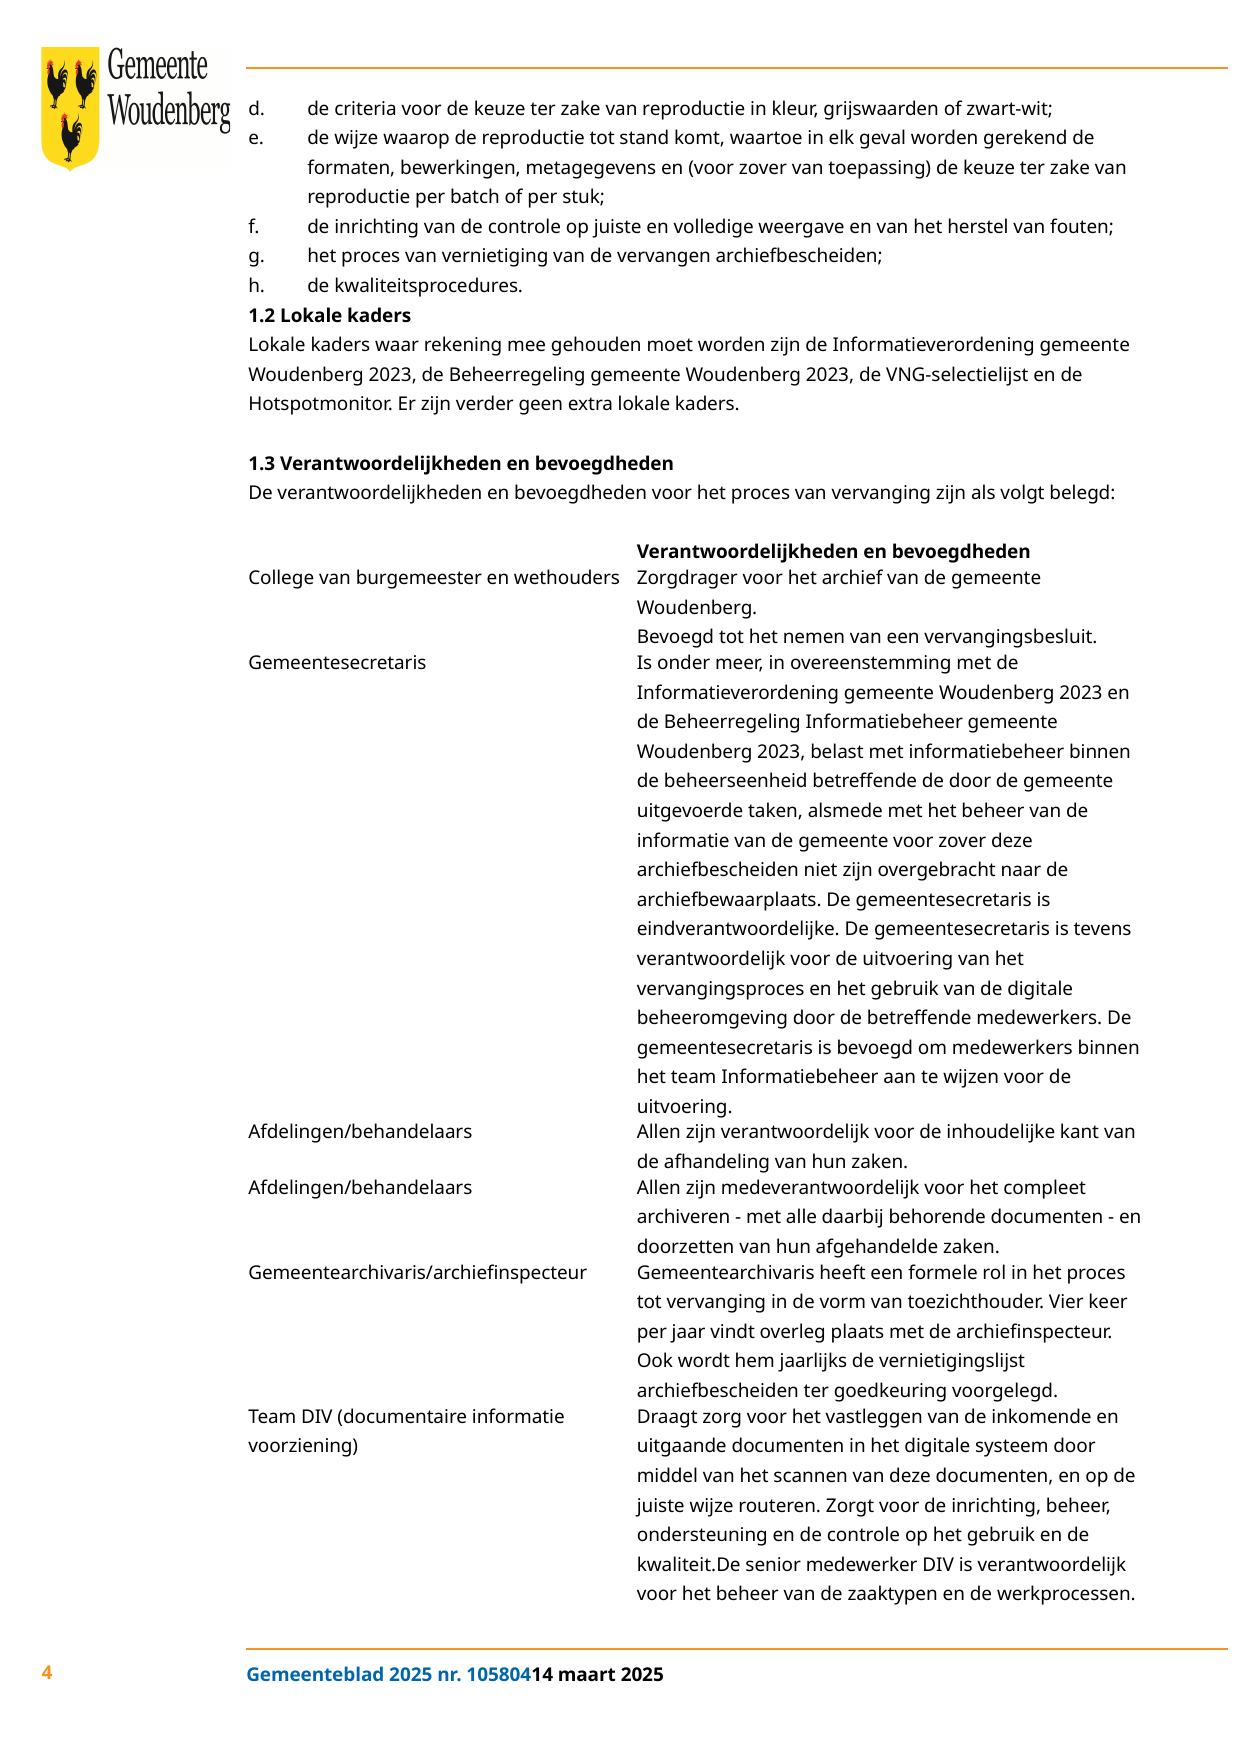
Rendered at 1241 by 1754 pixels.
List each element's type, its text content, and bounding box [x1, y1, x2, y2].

table_cell Allen zijn verantwoordelijk voor de inhoudelijke kant van de afhandeling van hun zaken. [637, 1119, 1152, 1174]
table_cell College van burgemeester en wethouders [248, 564, 637, 649]
list de criteria voor de keuze ter zake van reproductie in kleur, grijswaarden of zwart-wit; [248, 95, 1152, 121]
picture [41, 47, 231, 172]
table_cell Gemeentesecretaris [248, 649, 637, 1119]
table_cell Zorgdrager voor het archief van de gemeente Woudenberg. Bevoegd tot het nemen van een vervangingsbesluit. [637, 564, 1152, 649]
list het proces van vernietiging van de vervangen archiefbescheiden; [248, 243, 1152, 268]
table_cell Is onder meer, in overeenstemming met de Informatieverordening gemeente Woudenberg 2023 en de Beheerregeling Informatiebeheer gemeente Woudenberg 2023, belast met informatiebeheer binnen de beheerseenheid betreffende de door de gemeente uitgevoerde taken, alsmede met het beheer van de informatie van de gemeente voor zover deze archiefbescheiden niet zijn overgebracht naar de archiefbewaarplaats. De gemeentesecretaris is eindverantwoordelijke. De gemeentesecretaris is tevens verantwoordelijk voor de uitvoering van het vervangingsproces en het gebruik van de digitale beheeromgeving door de betreffende medewerkers. De gemeentesecretaris is bevoegd om medewerkers binnen het team Informatiebeheer aan te wijzen voor de uitvoering. [637, 649, 1152, 1119]
table_header [248, 539, 637, 564]
table_cell Afdelingen/behandelaars [248, 1119, 637, 1174]
table_cell Gemeentearchivaris/archiefinspecteur [248, 1259, 637, 1403]
table_cell Gemeentearchivaris heeft een formele rol in het proces tot vervanging in de vorm van toezichthouder. Vier keer per jaar vindt overleg plaats met de archiefinspecteur. Ook wordt hem jaarlijks de vernietigingslijst archiefbescheiden ter goedkeuring voorgelegd. [637, 1259, 1152, 1403]
table_header Verantwoordelijkheden en bevoegdheden [637, 539, 1152, 564]
list de wijze waarop de reproductie tot stand komt, waartoe in elk geval worden gerekend de formaten, bewerkingen, metagegevens en (voor zover van toepassing) de keuze ter zake van reproductie per batch of per stuk; [248, 124, 1152, 209]
list de inrichting van de controle op juiste en volledige weergave en van het herstel van fouten; [248, 213, 1152, 239]
list de kwaliteitsprocedures. [248, 272, 1152, 298]
table_cell Team DIV (documentaire informatie voorziening) [248, 1403, 637, 1606]
text 1.2 Lokale kaders [248, 302, 1152, 328]
table_cell Afdelingen/behandelaars [248, 1174, 637, 1259]
text 1.3 Verantwoordelijkheden en bevoegdheden [248, 450, 1152, 476]
table_cell Draagt zorg voor het vastleggen van de inkomende en uitgaande documenten in het digitale systeem door middel van het scannen van deze documenten, en op de juiste wijze routeren. Zorgt voor de inrichting, beheer, ondersteuning en de controle op het gebruik en de kwaliteit.De senior medewerker DIV is verantwoordelijk voor het beheer van de zaaktypen en de werkprocessen. [637, 1403, 1152, 1606]
text De verantwoordelijkheden en bevoegdheden voor het proces van vervanging zijn als volgt belegd: [248, 479, 1152, 505]
table_cell Allen zijn medeverantwoordelijk voor het compleet archiveren - met alle daarbij behorende documenten - en doorzetten van hun afgehandelde zaken. [637, 1174, 1152, 1259]
text Lokale kaders waar rekening mee gehouden moet worden zijn de Informatieverordening gemeente Woudenberg 2023, de Beheerregeling gemeente Woudenberg 2023, de VNG-selectielijst en de Hotspotmonitor. Er zijn verder geen extra lokale kaders. [248, 331, 1152, 416]
